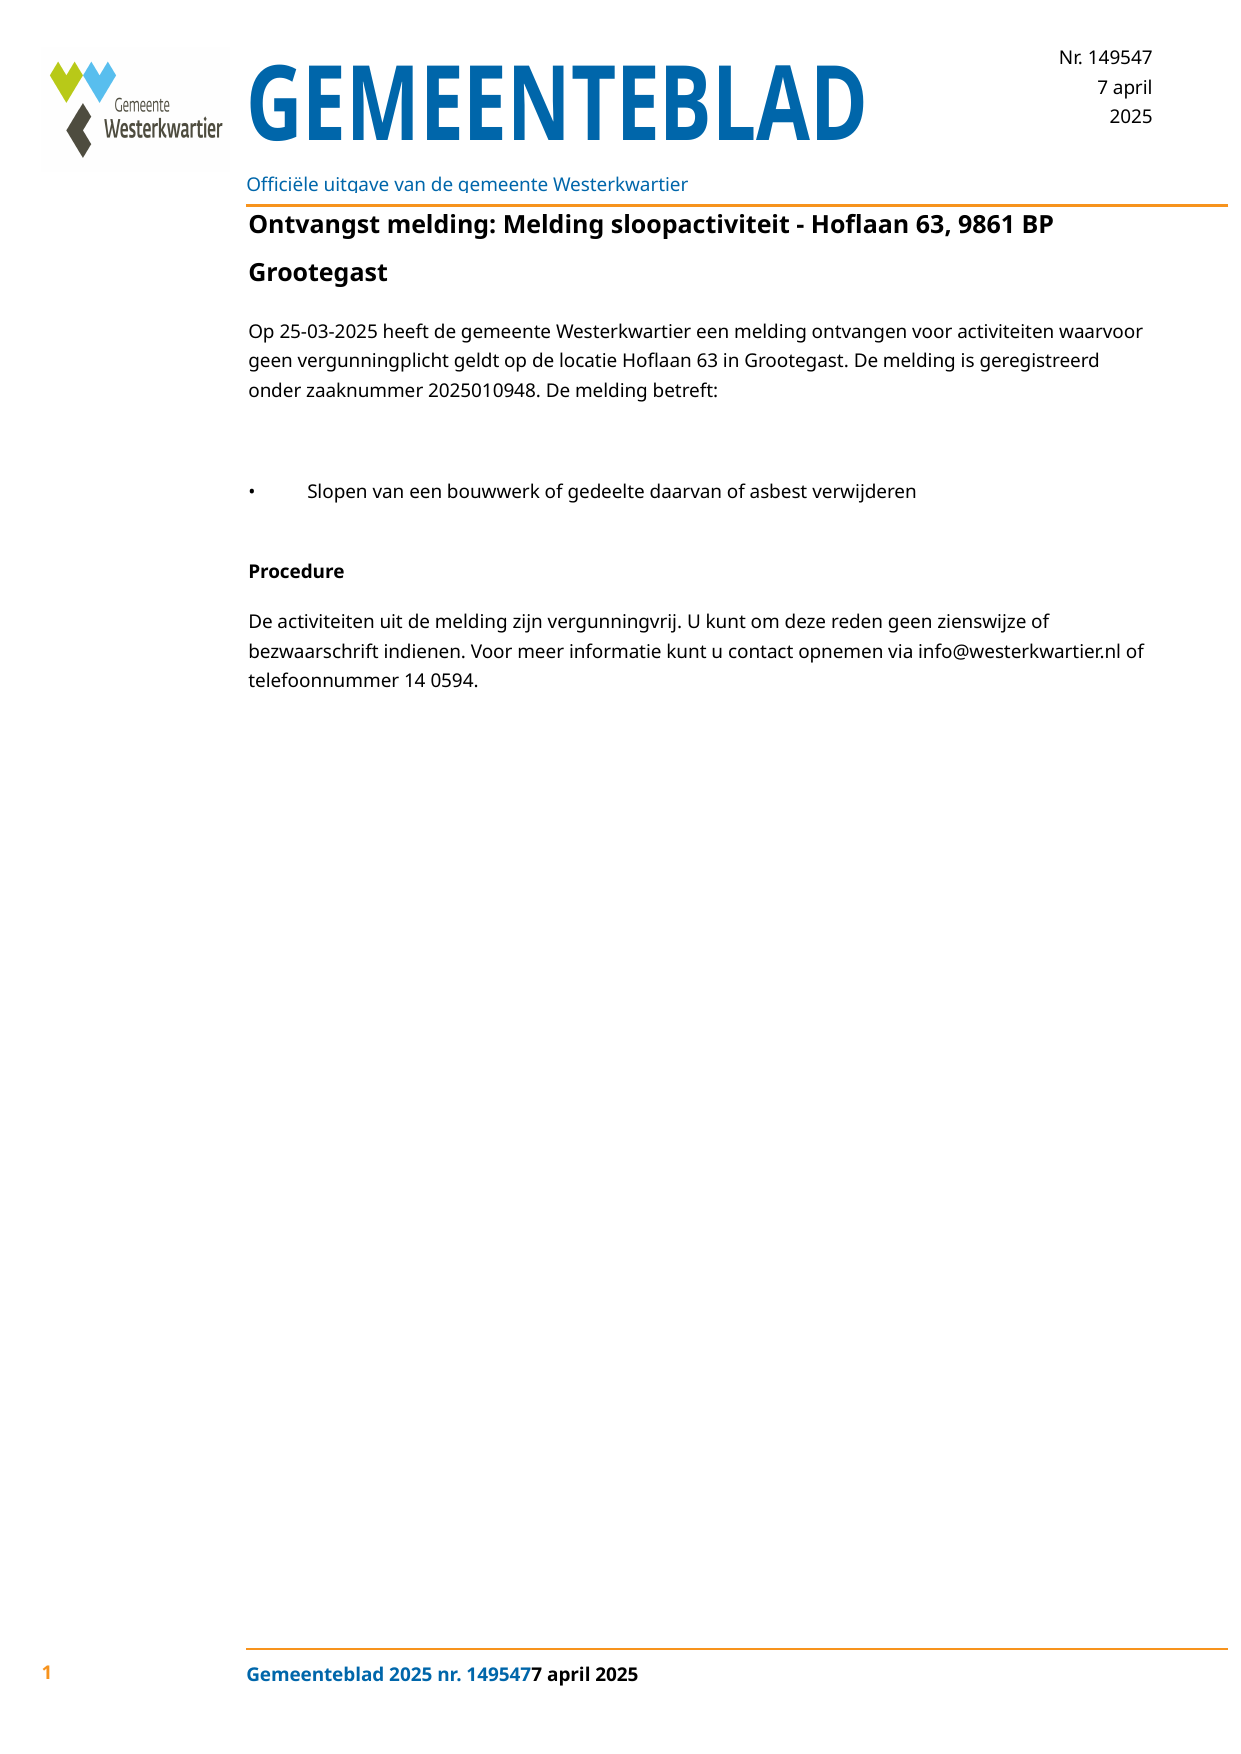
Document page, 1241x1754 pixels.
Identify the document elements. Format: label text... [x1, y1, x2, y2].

text Op 25-03-2025 heeft de gemeente Westerkwartier een melding ontvangen voor activiteiten waarvoor geen vergunningplicht geldt op de locatie Hoflaan 63 in Grootegast. De melding is geregistreerd onder zaaknummer 2025010948. De melding betreft: [248, 318, 1152, 403]
list Slopen van een bouwwerk of gedeelte daarvan of asbest verwijderen [248, 478, 1152, 504]
text De activiteiten uit de melding zijn vergunningvrij. U kunt om deze reden geen zienswijze of bezwaarschrift indienen. Voor meer informatie kunt u contact opnemen via info@westerkwartier.nl of telefoonnummer 14 0594. [248, 608, 1152, 693]
picture [41, 47, 231, 172]
text Procedure [248, 558, 1152, 584]
text Ontvangst melding: Melding sloopactiviteit - Hoflaan 63, 9861 BP Grootegast [248, 207, 1152, 288]
